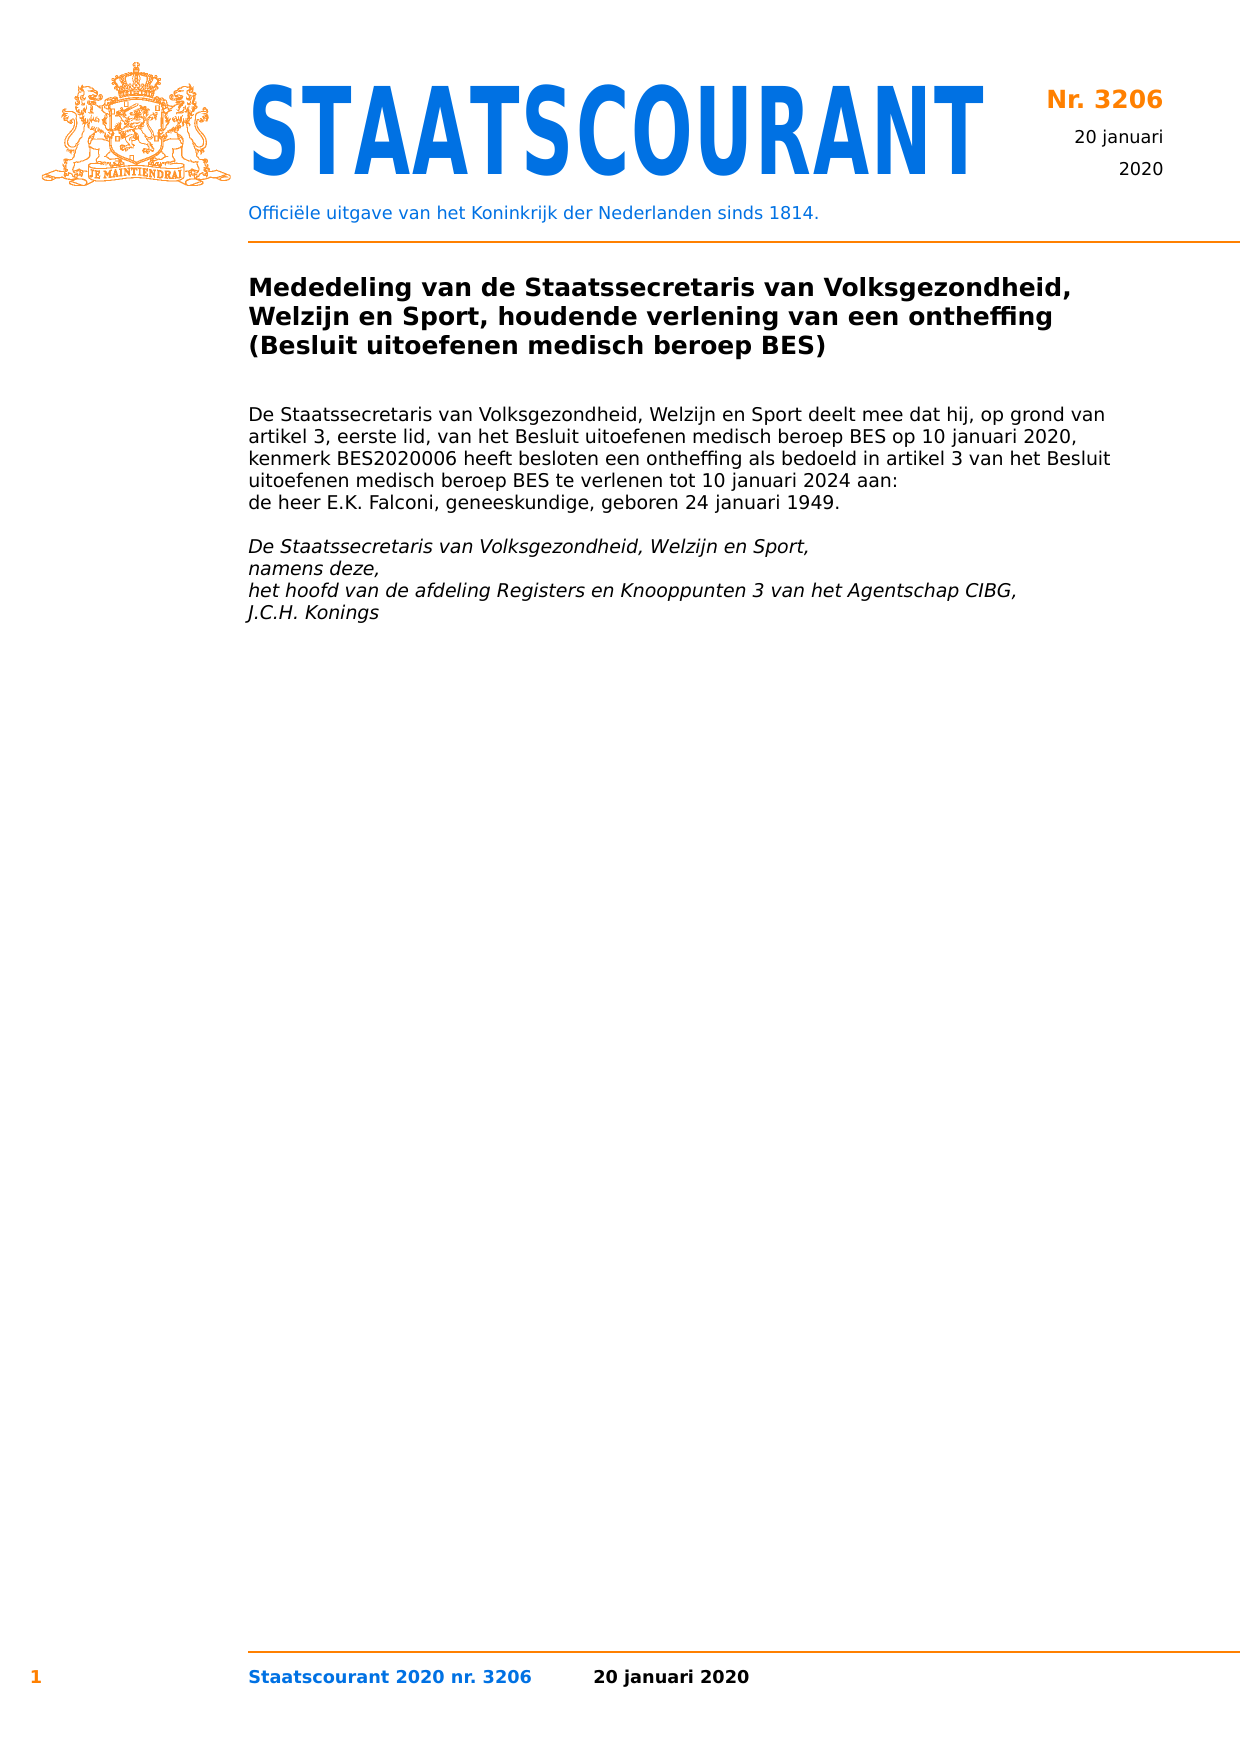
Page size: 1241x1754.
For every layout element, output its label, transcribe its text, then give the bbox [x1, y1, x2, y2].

table_header Nr. 3206 [998, 62, 1240, 121]
text de heer E.K. Falconi, geneeskundige, geboren 24 januari 1949. [248, 492, 1163, 514]
table_cell Officiële uitgave van het Koninkrijk der Nederlanden sinds 1814. [248, 203, 1240, 241]
text De Staatssecretaris van Volksgezondheid, Welzijn en Sport, namens deze, het hoofd van de afdeling Registers en Knooppunten 3 van het Agentschap CIBG, J.C.H. Konings [248, 536, 1163, 624]
subtitle Mededeling van de Staatssecretaris van Volksgezondheid, Welzijn en Sport, houdende verlening van een ontheffing (Besluit uitoefenen medisch beroep BES) [248, 273, 1163, 361]
text De Staatssecretaris van Volksgezondheid, Welzijn en Sport deelt mee dat hij, op grond van artikel 3, eerste lid, van het Besluit uitoefenen medisch beroep BES op 10 januari 2020, kenmerk BES2020006 heeft besloten een ontheffing als bedoeld in artikel 3 van het Besluit uitoefenen medisch beroep BES te verlenen tot 10 januari 2024 aan: [248, 404, 1163, 492]
table_cell 2020 [998, 153, 1240, 203]
table_cell 20 januari [998, 121, 1240, 153]
picture [41, 62, 231, 186]
table_header [25, 62, 248, 241]
table_header STAATSCOURANT [248, 62, 998, 203]
